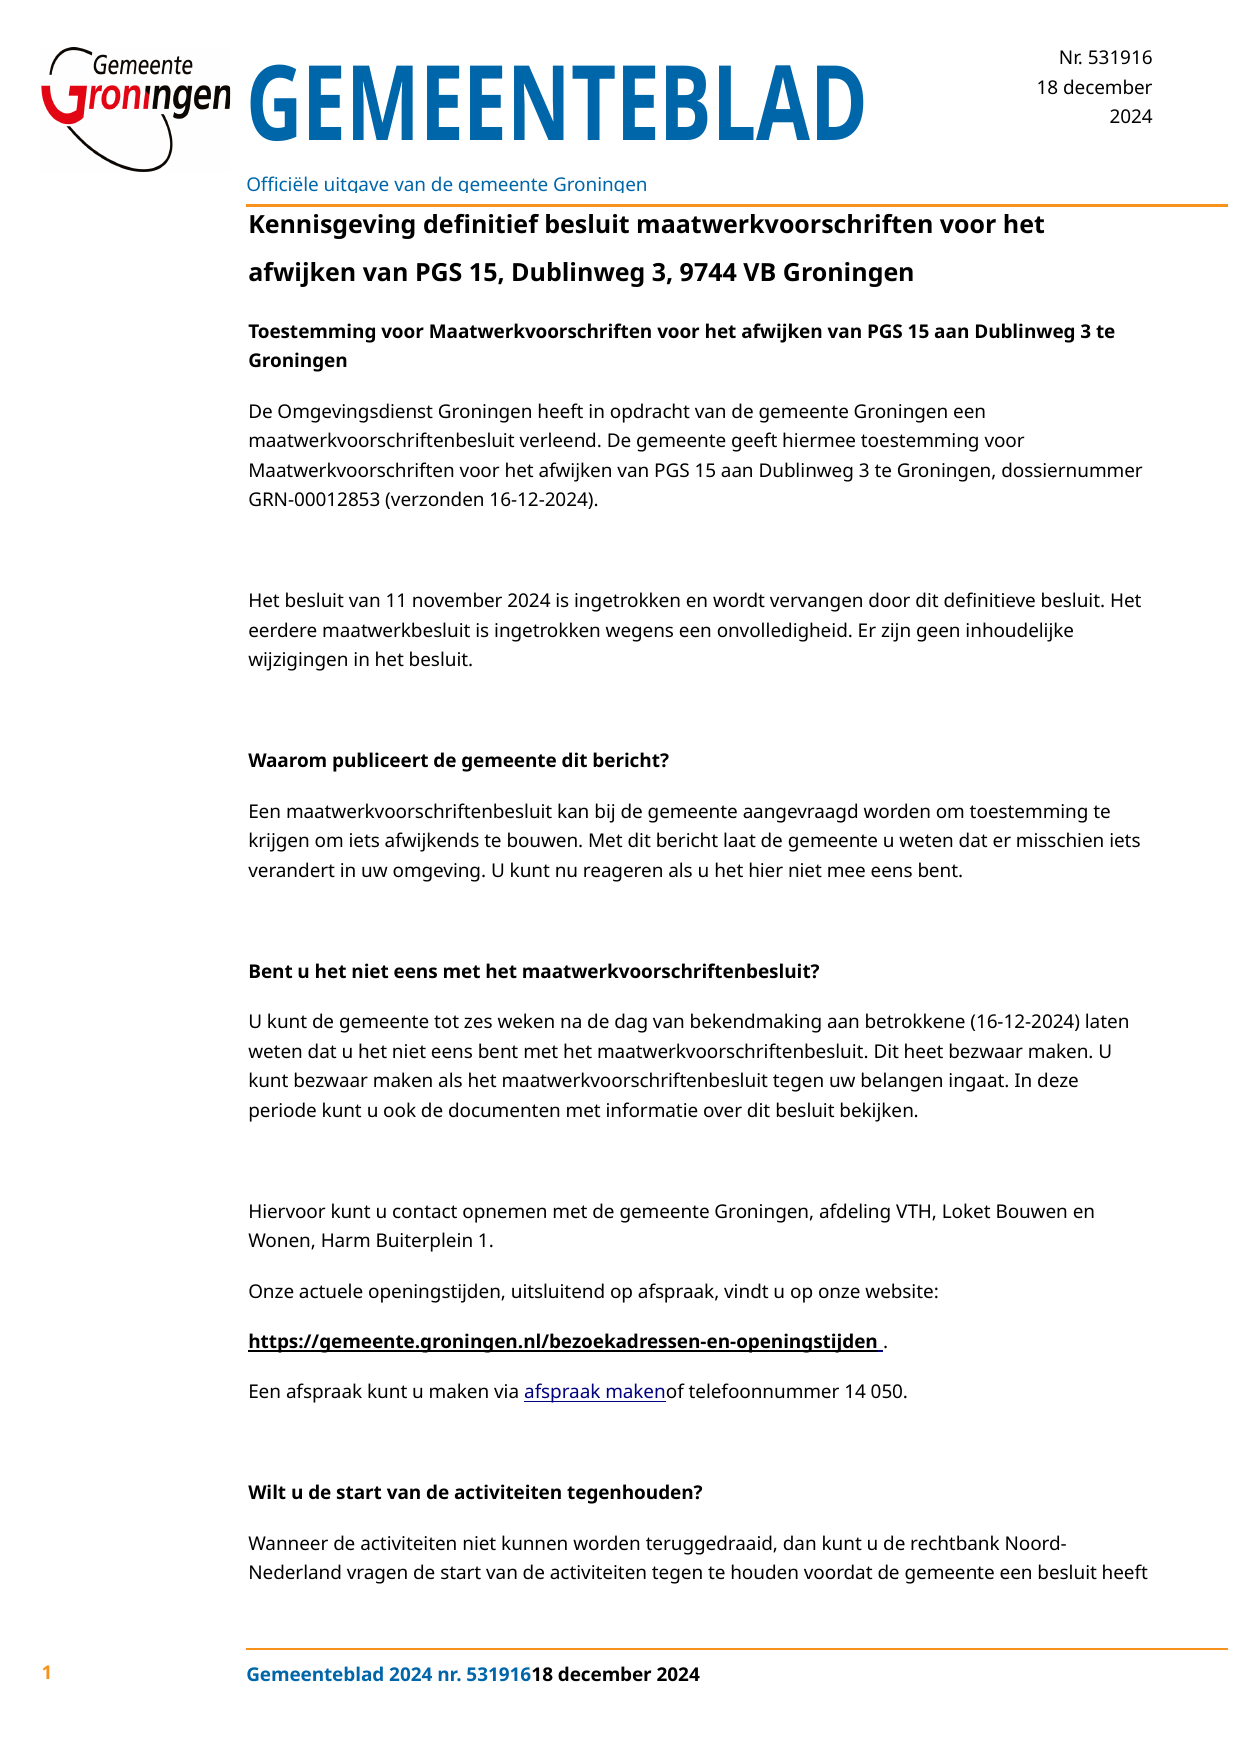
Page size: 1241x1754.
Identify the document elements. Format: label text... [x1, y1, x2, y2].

text Toestemming voor Maatwerkvoorschriften voor het afwijken van PGS 15 aan Dublinweg 3 te Groningen [248, 318, 1152, 373]
text Een maatwerkvoorschriftenbesluit kan bij de gemeente aangevraagd worden om toestemming te krijgen om iets afwijkends te bouwen. Met dit bericht laat de gemeente u weten dat er misschien iets verandert in uw omgeving. U kunt nu reageren als u het hier niet mee eens bent. [248, 798, 1152, 883]
text Een afspraak kunt u maken via afspraak makenof telefoonnummer 14 050. [248, 1379, 1152, 1404]
text Onze actuele openingstijden, uitsluitend op afspraak, vindt u op onze website: [248, 1278, 1152, 1304]
text U kunt de gemeente tot zes weken na de dag van bekendmaking aan betrokkene (16-12-2024) laten weten dat u het niet eens bent met het maatwerkvoorschriftenbesluit. Dit heet bezwaar maken. U kunt bezwaar maken als het maatwerkvoorschriftenbesluit tegen uw belangen ingaat. In deze periode kunt u ook de documenten met informatie over dit besluit bekijken. [248, 1008, 1152, 1123]
text Kennisgeving definitief besluit maatwerkvoorschriften voor het afwijken van PGS 15, Dublinweg 3, 9744 VB Groningen [248, 207, 1152, 288]
text https://gemeente.groningen.nl/bezoekadressen-en-openingstijden . [248, 1328, 1152, 1354]
text Hiervoor kunt u contact opnemen met de gemeente Groningen, afdeling VTH, Loket Bouwen en Wonen, Harm Buiterplein 1. [248, 1198, 1152, 1253]
picture [41, 47, 231, 172]
text Wilt u de start van de activiteiten tegenhouden? [248, 1479, 1152, 1505]
text Bent u het niet eens met het maatwerkvoorschriftenbesluit? [248, 958, 1152, 984]
text Het besluit van 11 november 2024 is ingetrokken en wordt vervangen door dit definitieve besluit. Het eerdere maatwerkbesluit is ingetrokken wegens een onvolledigheid. Er zijn geen inhoudelijke wijzigingen in het besluit. [248, 587, 1152, 672]
text Waarom publiceert de gemeente dit bericht? [248, 747, 1152, 773]
text Wanneer de activiteiten niet kunnen worden teruggedraaid, dan kunt u de rechtbank Noord-Nederland vragen de start van de activiteiten tegen te houden voordat de gemeente een besluit heeft [248, 1530, 1152, 1585]
text De Omgevingsdienst Groningen heeft in opdracht van de gemeente Groningen een maatwerkvoorschriftenbesluit verleend. De gemeente geeft hiermee toestemming voor Maatwerkvoorschriften voor het afwijken van PGS 15 aan Dublinweg 3 te Groningen, dossiernummer GRN-00012853 (verzonden 16-12-2024). [248, 398, 1152, 512]
